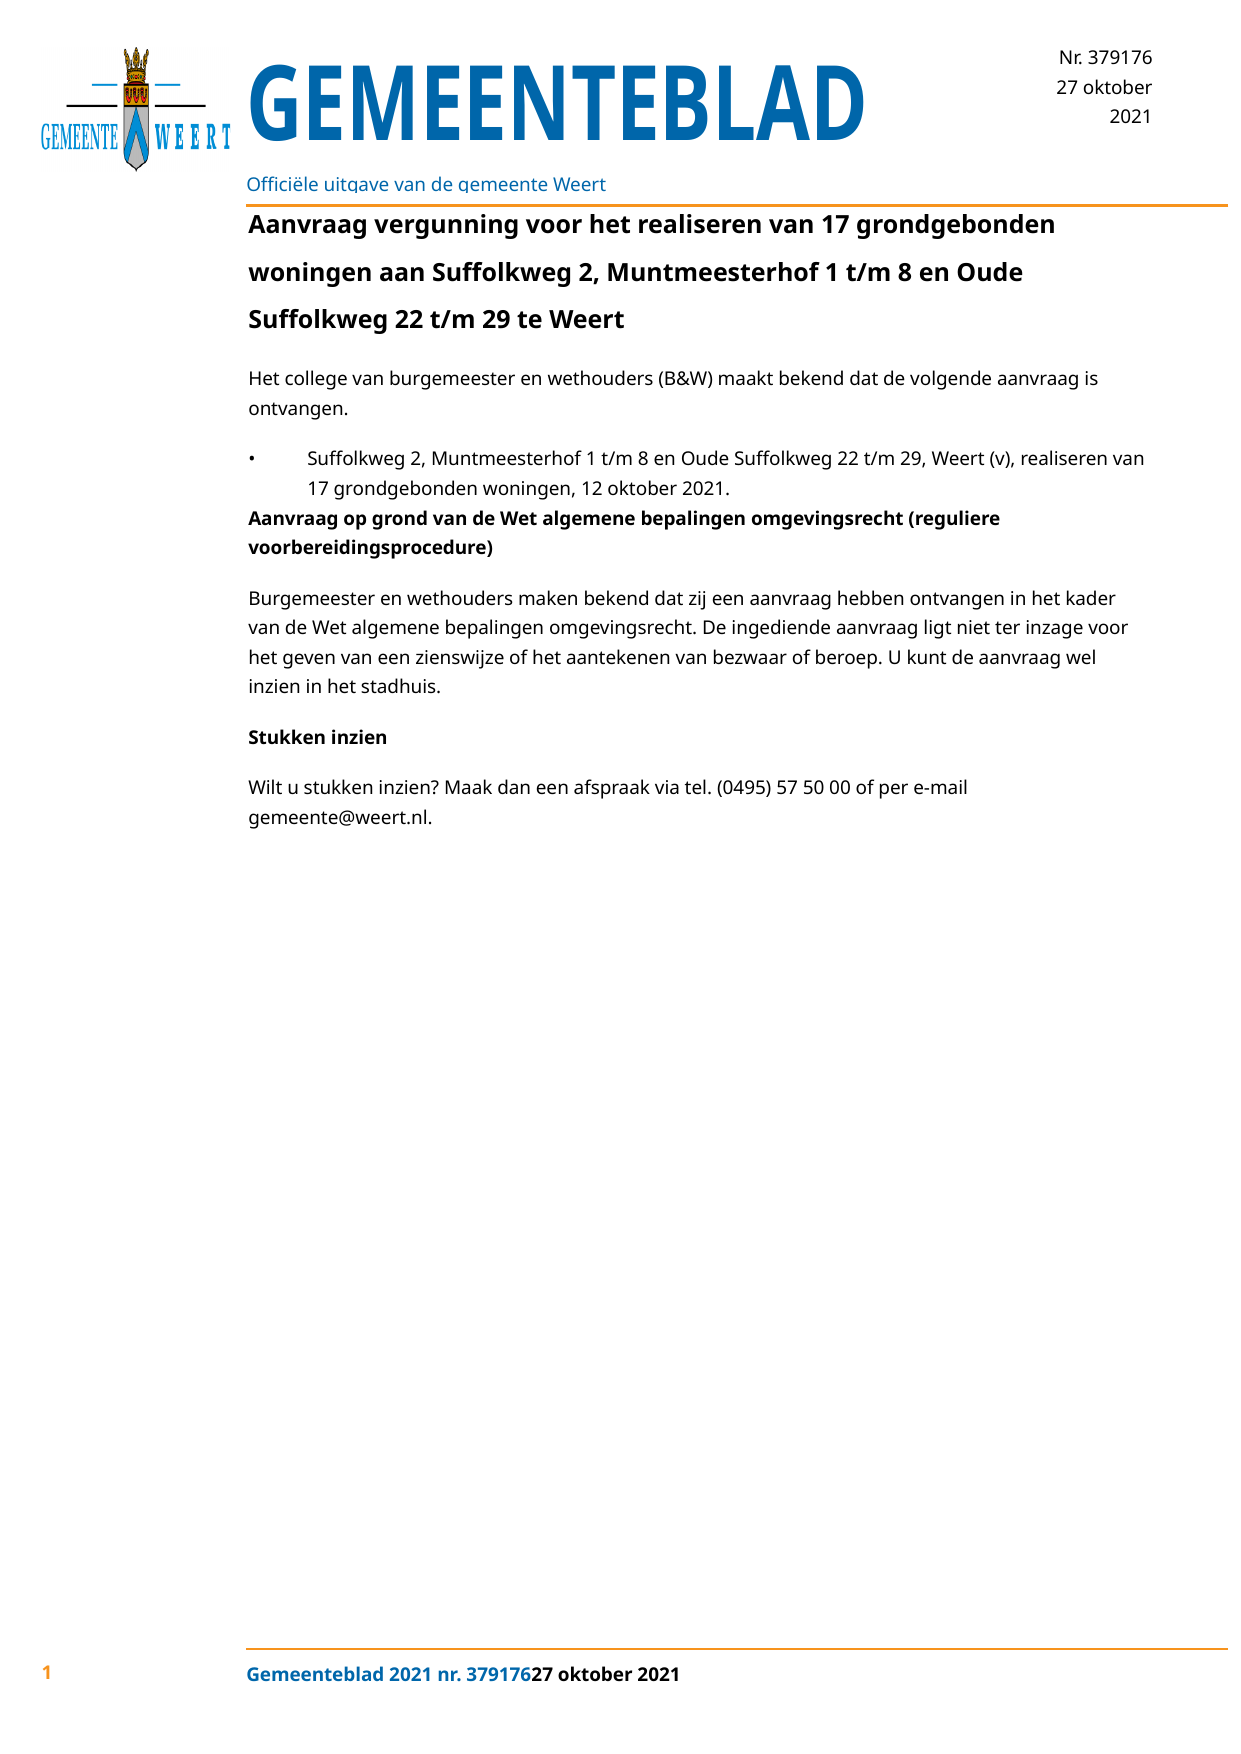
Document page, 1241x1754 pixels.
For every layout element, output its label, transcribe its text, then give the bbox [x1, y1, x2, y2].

text Wilt u stukken inzien? Maak dan een afspraak via tel. (0495) 57 50 00 of per e-mail gemeente@weert.nl. [248, 774, 1152, 829]
text Het college van burgemeester en wethouders (B&W) maakt bekend dat de volgende aanvraag is ontvangen. [248, 366, 1152, 421]
text Aanvraag vergunning voor het realiseren van 17 grondgebonden woningen aan Suffolkweg 2, Muntmeesterhof 1 t/m 8 en Oude Suffolkweg 22 t/m 29 te Weert [248, 207, 1152, 336]
text Stukken inzien [248, 724, 1152, 749]
text Burgemeester en wethouders maken bekend dat zij een aanvraag hebben ontvangen in het kader van de Wet algemene bepalingen omgevingsrecht. De ingediende aanvraag ligt niet ter inzage voor het geven van een zienswijze of het aantekenen van bezwaar of beroep. U kunt de aanvraag wel inzien in het stadhuis. [248, 585, 1152, 699]
picture [41, 47, 231, 172]
text Aanvraag op grond van de Wet algemene bepalingen omgevingsrecht (reguliere voorbereidingsprocedure) [248, 505, 1152, 560]
list Suffolkweg 2, Muntmeesterhof 1 t/m 8 en Oude Suffolkweg 22 t/m 29, Weert (v), realiseren van 17 grondgebonden woningen, 12 oktober 2021. [248, 446, 1152, 501]
